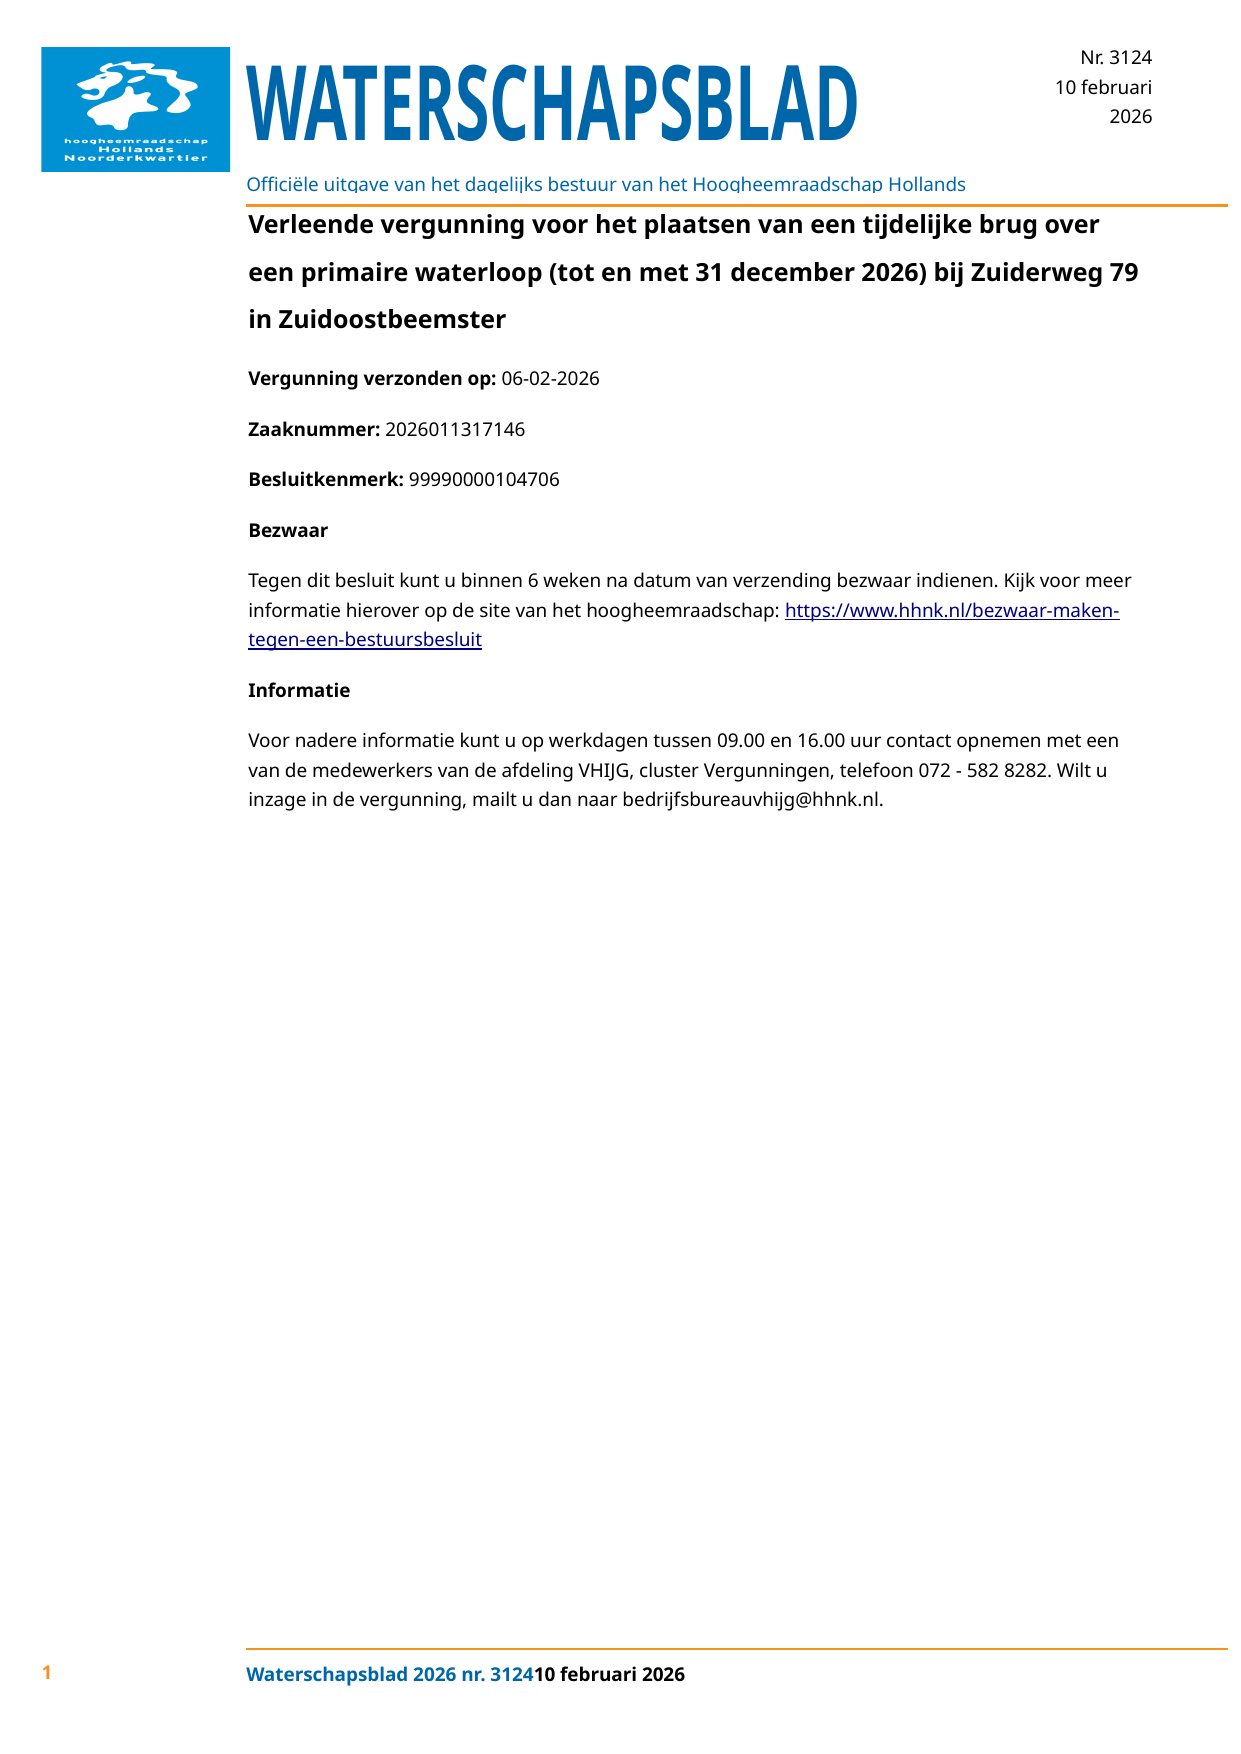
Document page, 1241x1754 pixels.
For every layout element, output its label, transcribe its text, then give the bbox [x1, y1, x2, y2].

picture [129, 76, 144, 82]
text Zaaknummer: 2026011317146 [248, 416, 1152, 442]
text Verleende vergunning voor het plaatsen van een tijdelijke brug over een primaire waterloop (tot en met 31 december 2026) bij Zuiderweg 79 in Zuidoostbeemster [248, 207, 1152, 336]
picture [78, 64, 122, 99]
text Vergunning verzonden op: 06-02-2026 [248, 366, 1152, 391]
text Besluitkenmerk: 99990000104706 [248, 466, 1152, 492]
picture [88, 87, 157, 130]
text Voor nadere informatie kunt u op werkdagen tussen 09.00 en 16.00 uur contact opnemen met een van de medewerkers van de afdeling VHIJG, cluster Vergunningen, telefoon 072 - 582 8282. Wilt u inzage in de vergunning, mailt u dan naar bedrijfsbureauvhijg@hhnk.nl. [248, 727, 1152, 812]
picture [118, 62, 197, 112]
text Informatie [248, 677, 1152, 702]
text Bezwaar [248, 517, 1152, 542]
text Tegen dit besluit kunt u binnen 6 weken na datum van verzending bezwaar indienen. Kijk voor meer informatie hierover op de site van het hoogheemraadschap: https://www.hhnk.nl/bezwaar-maken-tegen-een-bestuursbesluit [248, 567, 1152, 652]
